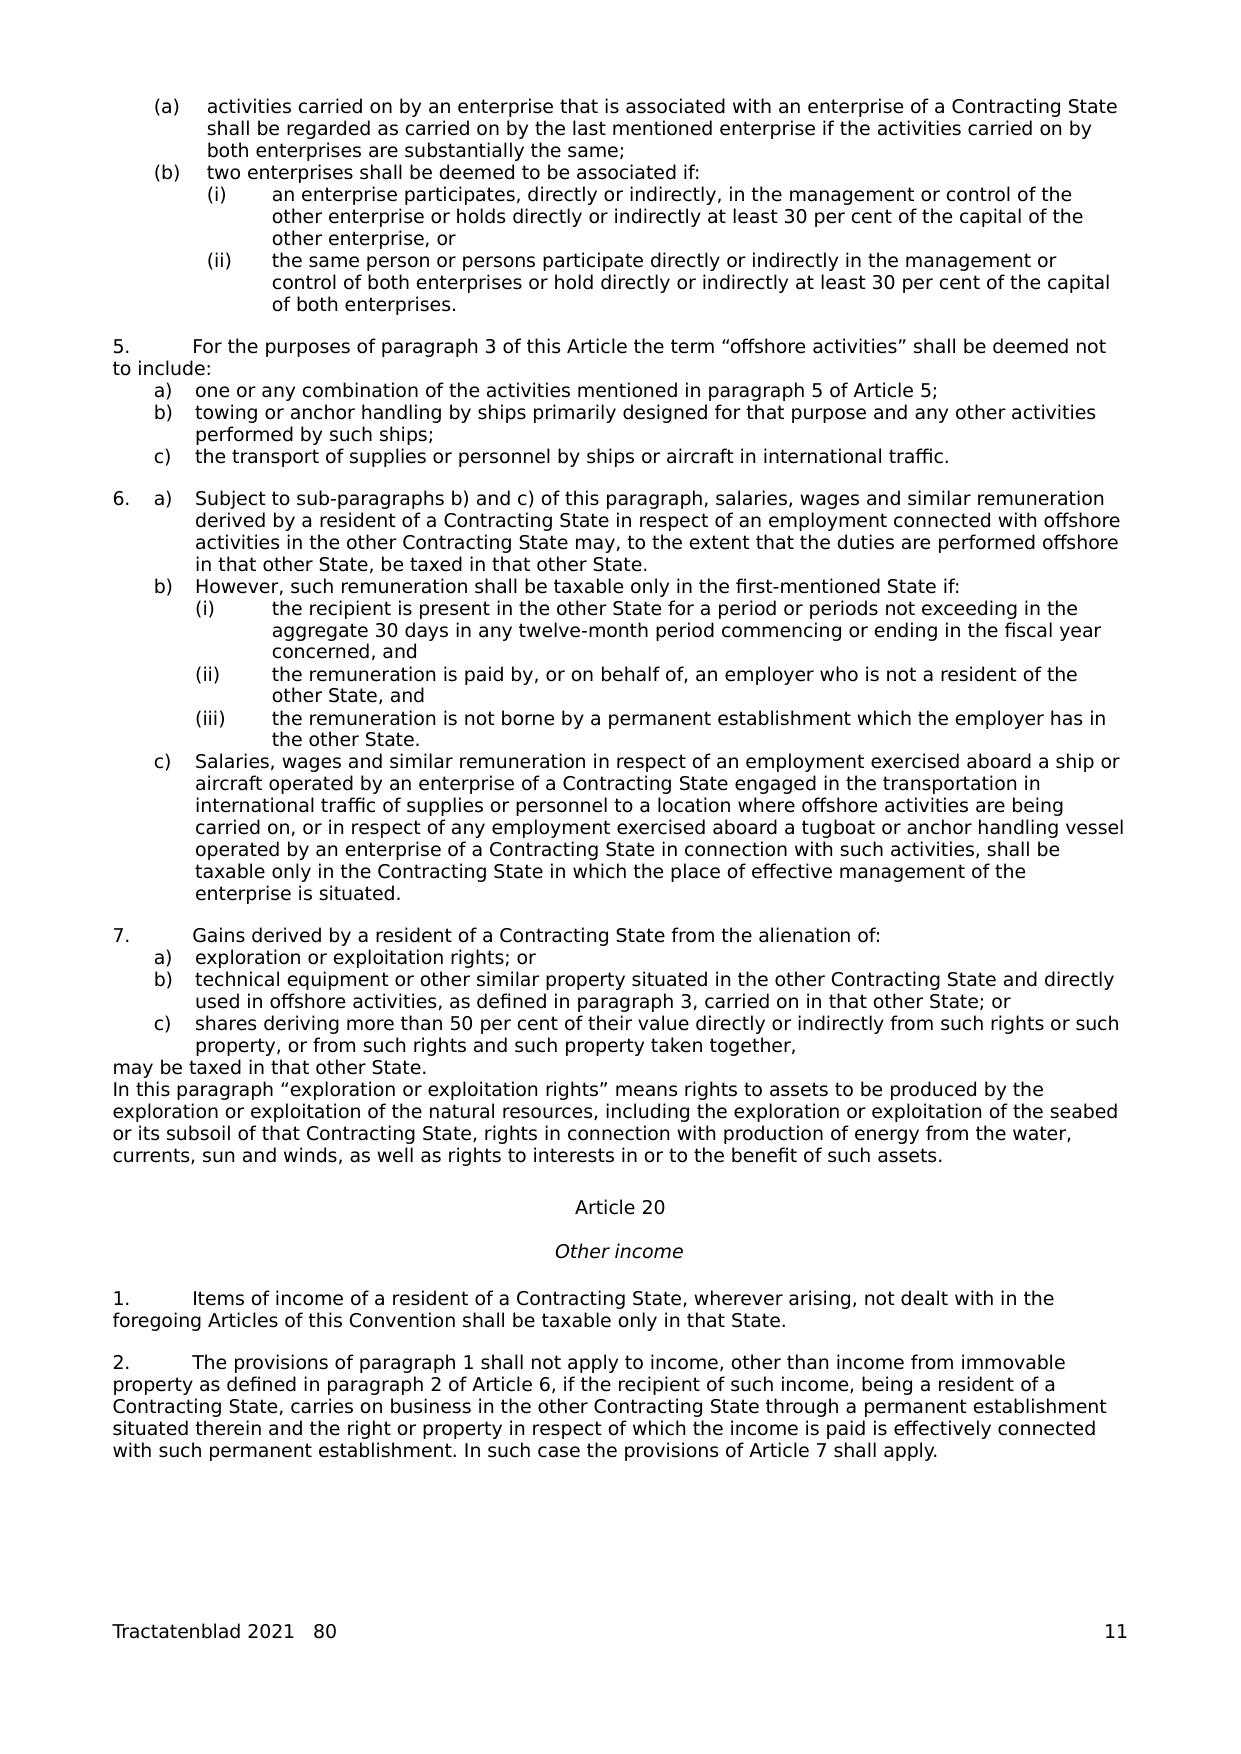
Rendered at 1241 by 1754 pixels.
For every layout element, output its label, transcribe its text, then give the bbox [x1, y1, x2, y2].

text (iii) the remuneration is not borne by a permanent establishment which the employer has in the other State. [195, 707, 1128, 751]
text b) towing or anchor handling by ships primarily designed for that purpose and any other activities performed by such ships; [153, 402, 1128, 446]
text 2. The provisions of paragraph 1 shall not apply to income, other than income from immovable property as defined in paragraph 2 of Article 6, if the recipient of such income, being a resident of a Contracting State, carries on business in the other Contracting State through a permanent establishment situated therein and the right or property in respect of which the income is paid is effectively connected with such permanent establishment. In such case the provisions of Article 7 shall apply. [112, 1352, 1128, 1462]
text may be taxed in that other State. [112, 1057, 1128, 1079]
text a) one or any combination of the activities mentioned in paragraph 5 of Article 5; [153, 380, 1128, 402]
text (b) two enterprises shall be deemed to be associated if: [153, 162, 1128, 184]
text 5. For the purposes of paragraph 3 of this Article the term “offshore activities” shall be deemed not to include: [112, 336, 1128, 380]
text 6. a) Subject to sub-paragraphs b) and c) of this paragraph, salaries, wages and similar remuneration derived by a resident of a Contracting State in respect of an employment connected with offshore activities in the other Contracting State may, to the extent that the duties are performed offshore in that other State, be taxed in that other State. [112, 488, 1128, 576]
text In this paragraph “exploration or exploitation rights” means rights to assets to be produced by the exploration or exploitation of the natural resources, including the exploration or exploitation of the seabed or its subsoil of that Contracting State, rights in connection with production of energy from the water, currents, sun and winds, as well as rights to interests in or to the benefit of such assets. [112, 1079, 1128, 1167]
text c) shares deriving more than 50 per cent of their value directly or indirectly from such rights or such property, or from such rights and such property taken together, [153, 1013, 1128, 1057]
text (i) an enterprise participates, directly or indirectly, in the management or control of the other enterprise or holds directly or indirectly at least 30 per cent of the capital of the other enterprise, or [207, 184, 1128, 250]
text c) the transport of supplies or personnel by ships or aircraft in international traffic. [153, 446, 1128, 468]
text 7. Gains derived by a resident of a Contracting State from the alienation of: [112, 925, 1128, 947]
text (ii) the remuneration is paid by, or on behalf of, an employer who is not a resident of the other State, and [195, 663, 1128, 707]
text (ii) the same person or persons participate directly or indirectly in the management or control of both enterprises or hold directly or indirectly at least 30 per cent of the capital of both enterprises. [207, 250, 1128, 316]
text (i) the recipient is present in the other State for a period or periods not exceeding in the aggregate 30 days in any twelve-month period commencing or ending in the fiscal year concerned, and [195, 597, 1128, 663]
text c) Salaries, wages and similar remuneration in respect of an employment exercised aboard a ship or aircraft operated by an enterprise of a Contracting State engaged in the transportation in international traffic of supplies or personnel to a location where offshore activities are being carried on, or in respect of any employment exercised aboard a tugboat or anchor handling vessel operated by an enterprise of a Contracting State in connection with such activities, shall be taxable only in the Contracting State in which the place of effective management of the enterprise is situated. [153, 751, 1128, 905]
text b) However, such remuneration shall be taxable only in the first-mentioned State if: [153, 576, 1128, 597]
text (a) activities carried on by an enterprise that is associated with an enterprise of a Contracting State shall be regarded as carried on by the last mentioned enterprise if the activities carried on by both enterprises are substantially the same; [153, 96, 1128, 162]
subtitle Article 20 Other income [112, 1197, 1128, 1263]
text a) exploration or exploitation rights; or [153, 947, 1128, 969]
text 1. Items of income of a resident of a Contracting State, wherever arising, not dealt with in the foregoing Articles of this Convention shall be taxable only in that State. [112, 1288, 1128, 1332]
text b) technical equipment or other similar property situated in the other Contracting State and directly used in offshore activities, as defined in paragraph 3, carried on in that other State; or [153, 969, 1128, 1013]
